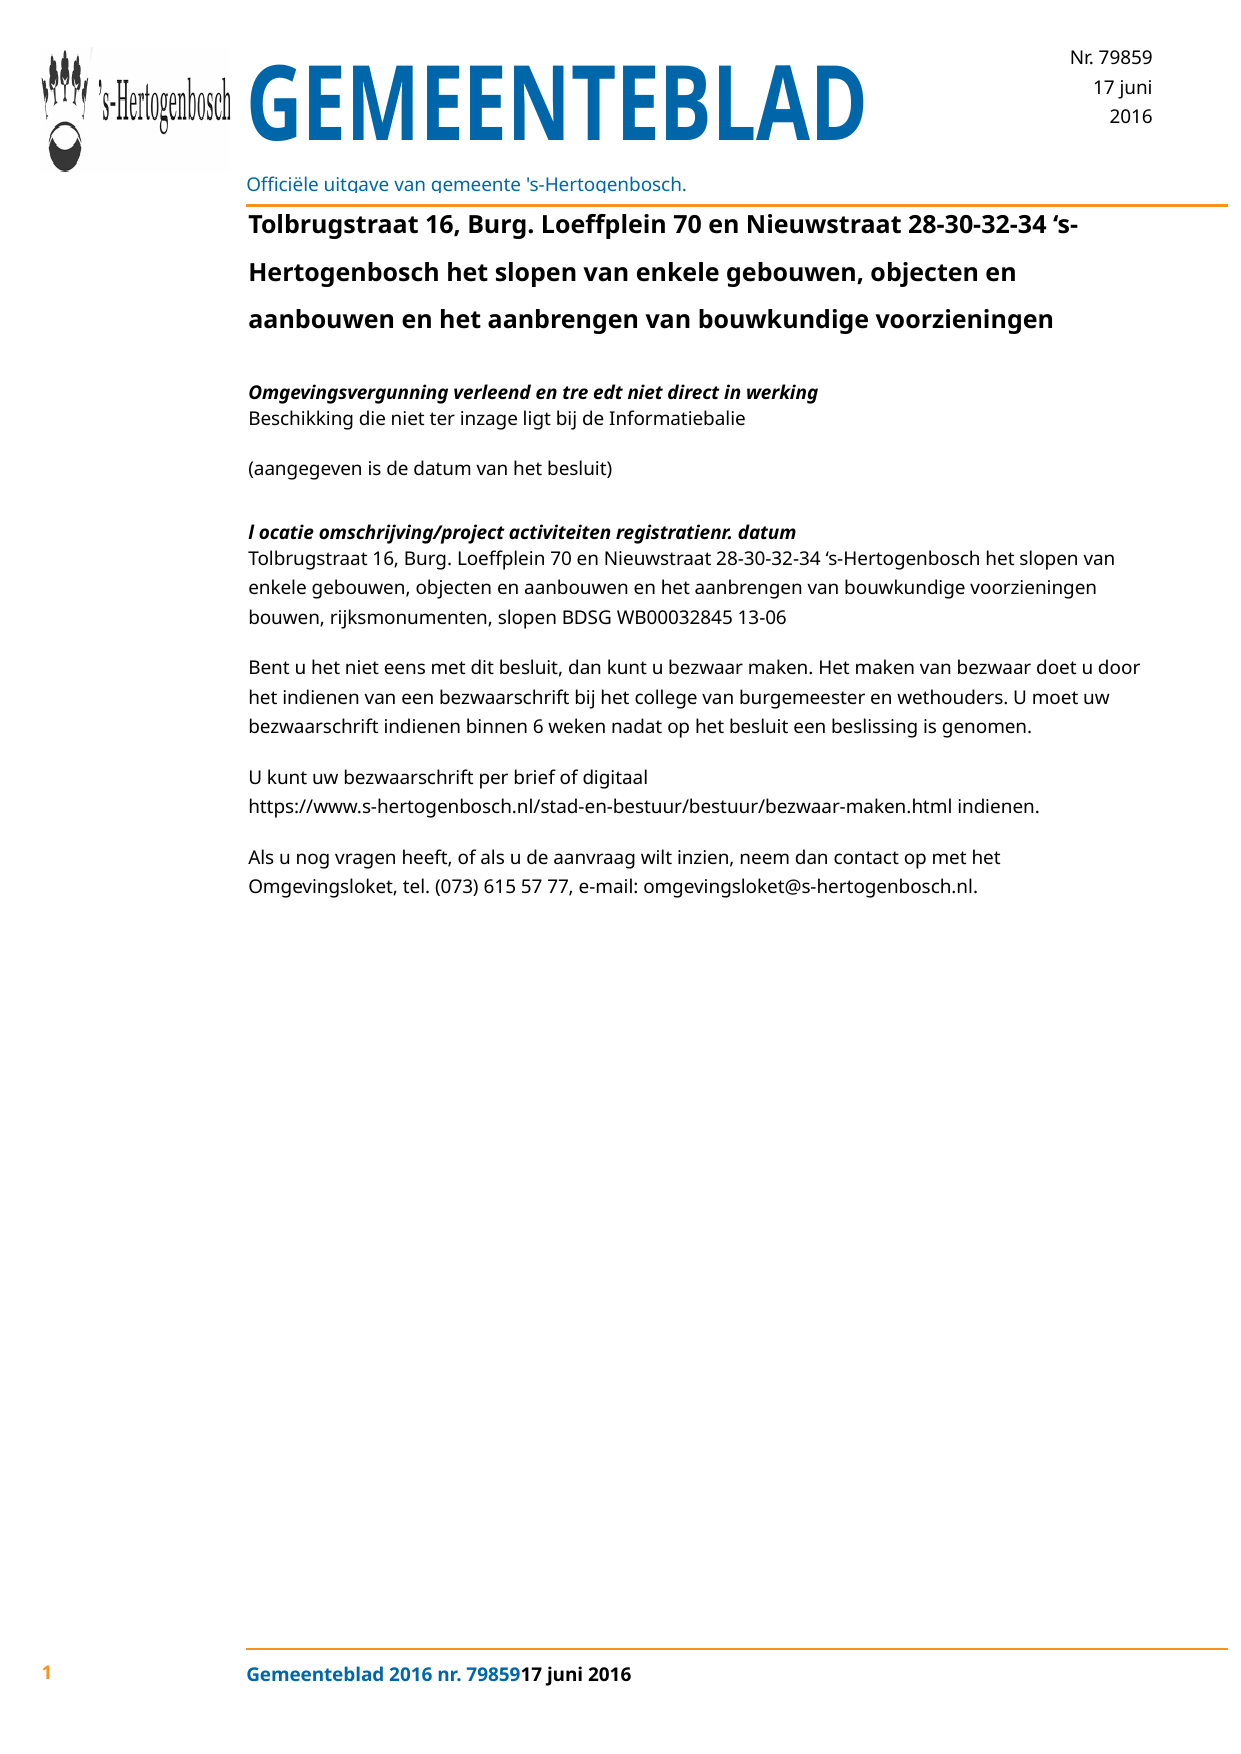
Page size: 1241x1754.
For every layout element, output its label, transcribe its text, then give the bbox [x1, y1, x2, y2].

text l ocatie omschrijving/project activiteiten registratienr. datum [248, 519, 1152, 545]
text (aangegeven is de datum van het besluit) [248, 455, 1152, 481]
text Bent u het niet eens met dit besluit, dan kunt u bezwaar maken. Het maken van bezwaar doet u door het indienen van een bezwaarschrift bij het college van burgemeester en wethouders. U moet uw bezwaarschrift indienen binnen 6 weken nadat op het besluit een beslissing is genomen. [248, 654, 1152, 739]
text Beschikking die niet ter inzage ligt bij de Informatiebalie [248, 405, 1152, 431]
text U kunt uw bezwaarschrift per brief of digitaal https://www.s-hertogenbosch.nl/stad-en-bestuur/bestuur/bezwaar-maken.html indienen. [248, 764, 1152, 819]
text Als u nog vragen heeft, of als u de aanvraag wilt inzien, neem dan contact op met het Omgevingsloket, tel. (073) 615 57 77, e-mail: omgevingsloket@s-hertogenbosch.nl. [248, 844, 1152, 899]
text Tolbrugstraat 16, Burg. Loeffplein 70 en Nieuwstraat 28-30-32-34 ‘s-Hertogenbosch het slopen van enkele gebouwen, objecten en aanbouwen en het aanbrengen van bouwkundige voorzieningen [248, 207, 1152, 336]
text Tolbrugstraat 16, Burg. Loeffplein 70 en Nieuwstraat 28-30-32-34 ‘s-Hertogenbosch het slopen van enkele gebouwen, objecten en aanbouwen en het aanbrengen van bouwkundige voorzieningen bouwen, rijksmonumenten, slopen BDSG WB00032845 13-06 [248, 545, 1152, 630]
picture [41, 47, 231, 172]
text Omgevingsvergunning verleend en tre edt niet direct in werking [248, 379, 1152, 405]
